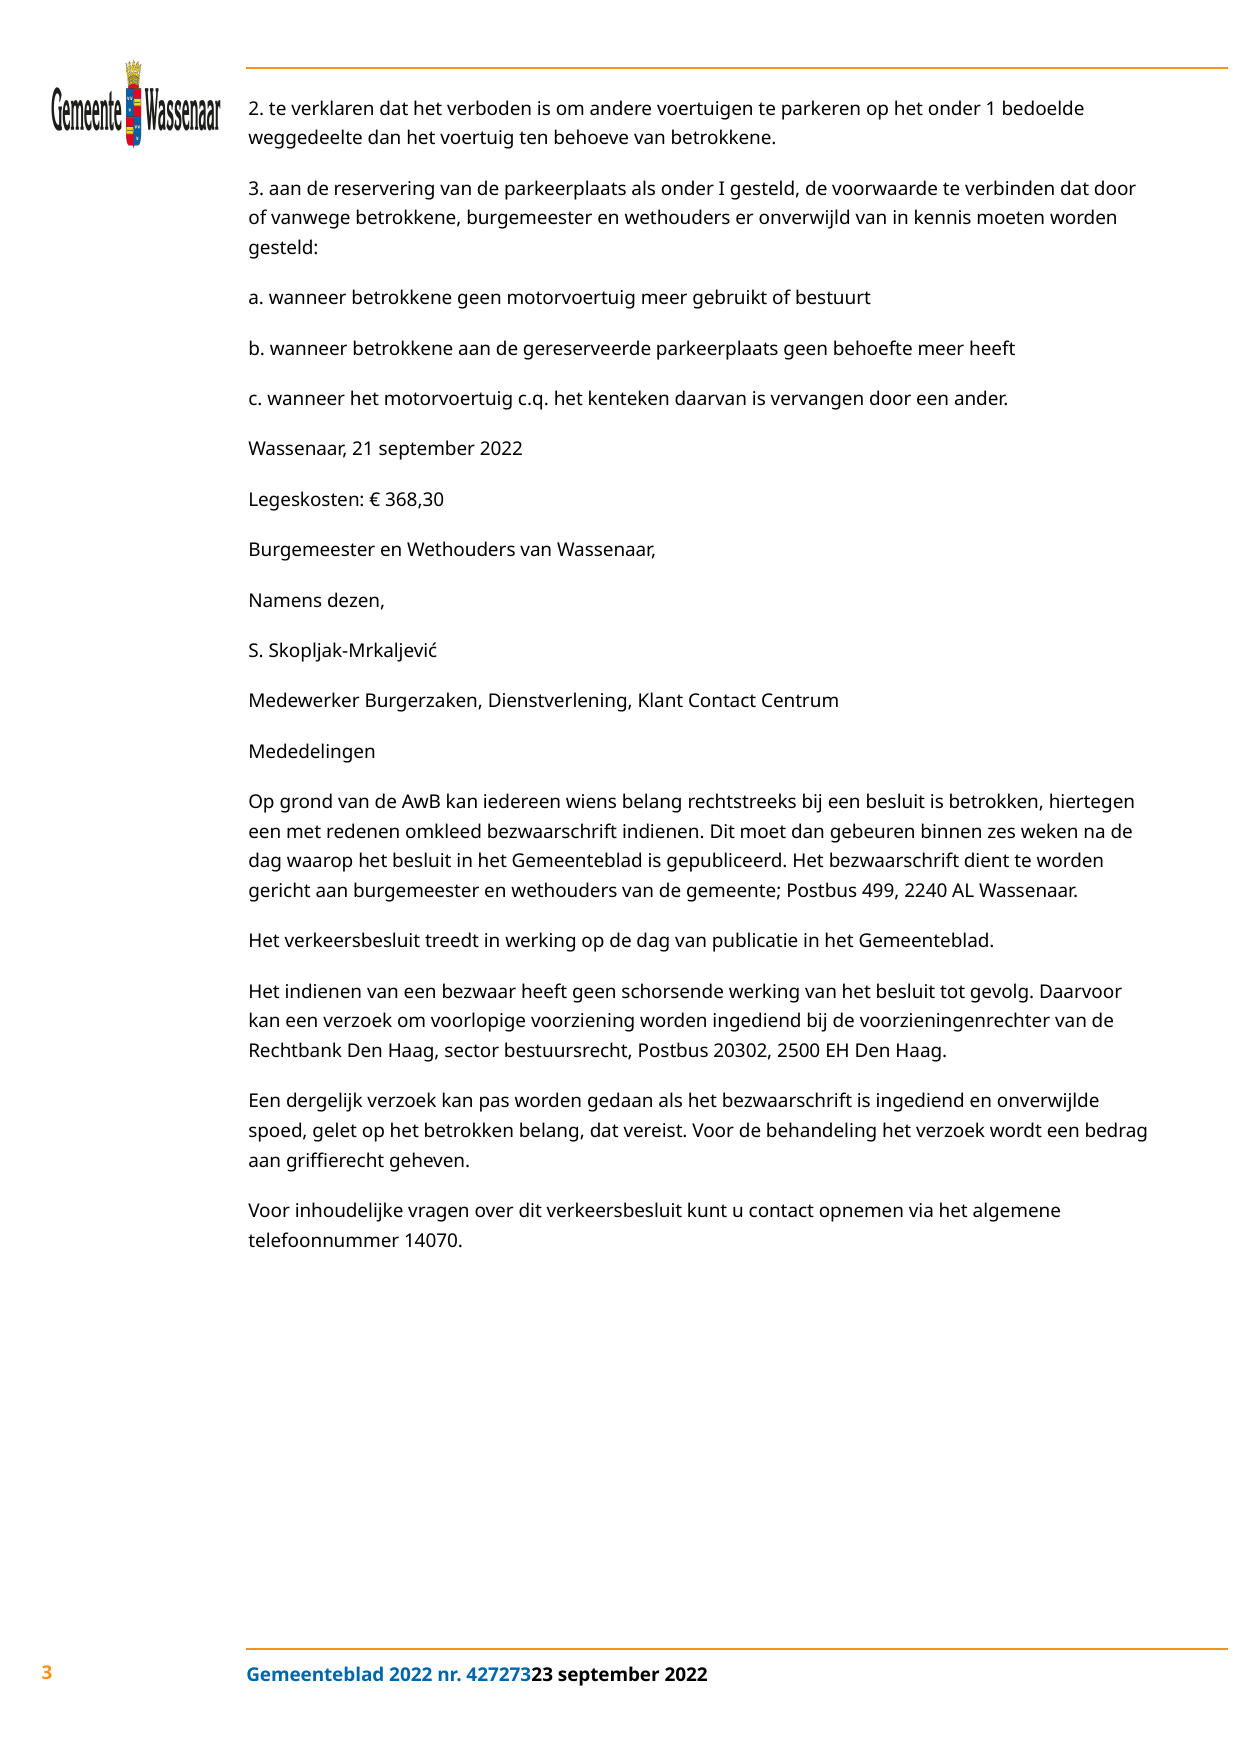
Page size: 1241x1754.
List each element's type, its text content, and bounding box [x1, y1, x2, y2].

text S. Skopljak-Mrkaljević [248, 637, 1152, 663]
text b. wanneer betrokkene aan de gereserveerde parkeerplaats geen behoefte meer heeft [248, 335, 1152, 361]
text 2. te verklaren dat het verboden is om andere voertuigen te parkeren op het onder 1 bedoelde weggedeelte dan het voertuig ten behoeve van betrokkene. [248, 95, 1152, 150]
text c. wanneer het motorvoertuig c.q. het kenteken daarvan is vervangen door een ander. [248, 385, 1152, 411]
text Legeskosten: € 368,30 [248, 486, 1152, 512]
text Het indienen van een bezwaar heeft geen schorsende werking van het besluit tot gevolg. Daarvoor kan een verzoek om voorlopige voorziening worden ingediend bij de voorzieningenrechter van de Rechtbank Den Haag, sector bestuursrecht, Postbus 20302, 2500 EH Den Haag. [248, 978, 1152, 1063]
text Namens dezen, [248, 587, 1152, 613]
text Een dergelijk verzoek kan pas worden gedaan als het bezwaarschrift is ingediend en onverwijlde spoed, gelet op het betrokken belang, dat vereist. Voor de behandeling het verzoek wordt een bedrag aan griffierecht geheven. [248, 1088, 1152, 1173]
text Wassenaar, 21 september 2022 [248, 436, 1152, 461]
text Burgemeester en Wethouders van Wassenaar, [248, 536, 1152, 562]
text Voor inhoudelijke vragen over dit verkeersbesluit kunt u contact opnemen via het algemene telefoonnummer 14070. [248, 1197, 1152, 1253]
picture [41, 47, 231, 172]
text 3. aan de reservering van de parkeerplaats als onder I gesteld, de voorwaarde te verbinden dat door of vanwege betrokkene, burgemeester en wethouders er onverwijld van in kennis moeten worden gesteld: [248, 175, 1152, 260]
text Het verkeersbesluit treedt in werking op de dag van publicatie in het Gemeenteblad. [248, 928, 1152, 953]
text a. wanneer betrokkene geen motorvoertuig meer gebruikt of bestuurt [248, 284, 1152, 310]
text Medewerker Burgerzaken, Dienstverlening, Klant Contact Centrum [248, 688, 1152, 713]
text Mededelingen [248, 738, 1152, 764]
text Op grond van de AwB kan iedereen wiens belang rechtstreeks bij een besluit is betrokken, hiertegen een met redenen omkleed bezwaarschrift indienen. Dit moet dan gebeuren binnen zes weken na de dag waarop het besluit in het Gemeenteblad is gepubliceerd. Het bezwaarschrift dient te worden gericht aan burgemeester en wethouders van de gemeente; Postbus 499, 2240 AL Wassenaar. [248, 788, 1152, 903]
